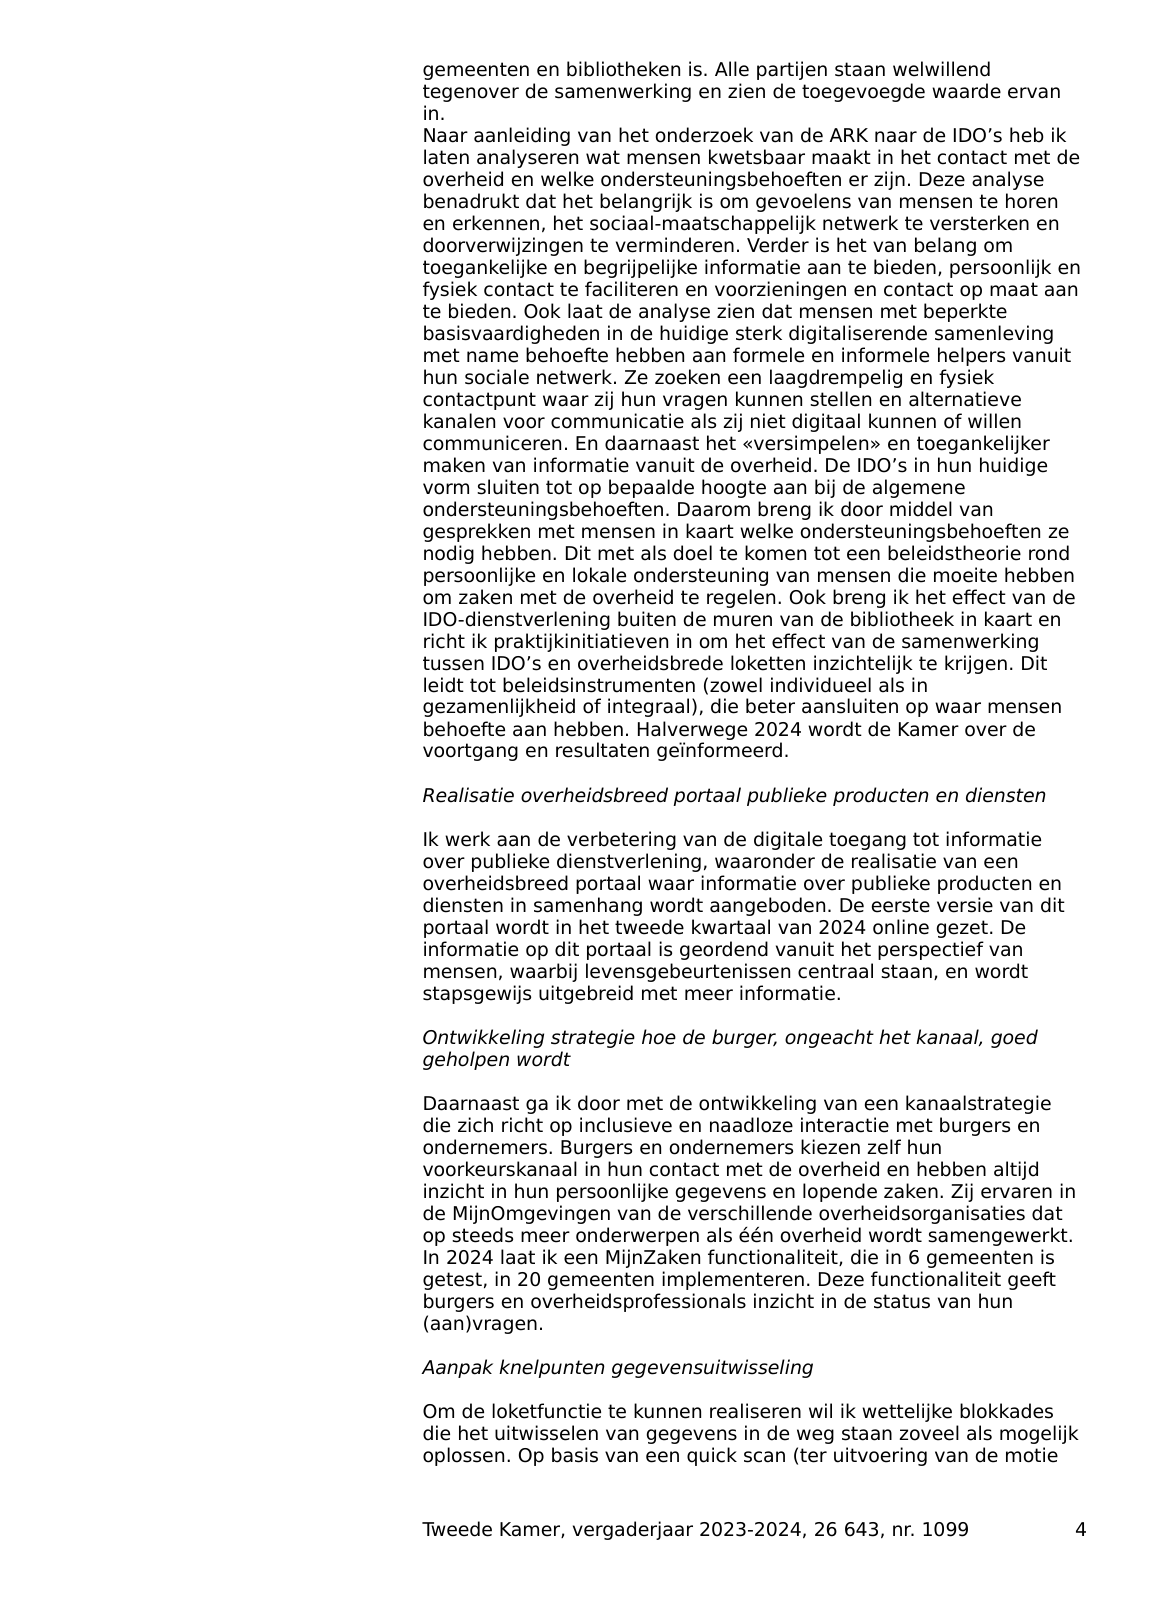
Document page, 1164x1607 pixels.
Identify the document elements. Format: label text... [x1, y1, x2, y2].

subtitle Ontwikkeling strategie hoe de burger, ongeacht het kanaal, goed geholpen wordt [422, 1027, 1087, 1071]
text Naar aanleiding van het onderzoek van de ARK naar de IDO’s heb ik laten analyseren wat mensen kwetsbaar maakt in het contact met de overheid en welke ondersteuningsbehoeften er zijn. Deze analyse benadrukt dat het belangrijk is om gevoelens van mensen te horen en erkennen, het sociaal-maatschappelijk netwerk te versterken en doorverwijzingen te verminderen. Verder is het van belang om toegankelijke en begrijpelijke informatie aan te bieden, persoonlijk en fysiek contact te faciliteren en voorzieningen en contact op maat aan te bieden. Ook laat de analyse zien dat mensen met beperkte basisvaardigheden in de huidige sterk digitaliserende samenleving met name behoefte hebben aan formele en informele helpers vanuit hun sociale netwerk. Ze zoeken een laagdrempelig en fysiek contactpunt waar zij hun vragen kunnen stellen en alternatieve kanalen voor communicatie als zij niet digitaal kunnen of willen communiceren. En daarnaast het «versimpelen» en toegankelijker maken van informatie vanuit de overheid. De IDO’s in hun huidige vorm sluiten tot op bepaalde hoogte aan bij de algemene ondersteuningsbehoeften. Daarom breng ik door middel van gesprekken met mensen in kaart welke ondersteuningsbehoeften ze nodig hebben. Dit met als doel te komen tot een beleidstheorie rond persoonlijke en lokale ondersteuning van mensen die moeite hebben om zaken met de overheid te regelen. Ook breng ik het effect van de IDO-dienstverlening buiten de muren van de bibliotheek in kaart en richt ik praktijkinitiatieven in om het effect van de samenwerking tussen IDO’s en overheidsbrede loketten inzichtelijk te krijgen. Dit leidt tot beleidsinstrumenten (zowel individueel als in gezamenlijkheid of integraal), die beter aansluiten op waar mensen behoefte aan hebben. Halverwege 2024 wordt de Kamer over de voortgang en resultaten geïnformeerd. [422, 125, 1087, 762]
text Daarnaast ga ik door met de ontwikkeling van een kanaalstrategie die zich richt op inclusieve en naadloze interactie met burgers en ondernemers. Burgers en ondernemers kiezen zelf hun voorkeurskanaal in hun contact met de overheid en hebben altijd inzicht in hun persoonlijke gegevens en lopende zaken. Zij ervaren in de MijnOmgevingen van de verschillende overheidsorganisaties dat op steeds meer onderwerpen als één overheid wordt samengewerkt. In 2024 laat ik een MijnZaken functionaliteit, die in 6 gemeenten is getest, in 20 gemeenten implementeren. Deze functionaliteit geeft burgers en overheidsprofessionals inzicht in de status van hun (aan)vragen. [422, 1093, 1087, 1335]
subtitle Realisatie overheidsbreed portaal publieke producten en diensten [422, 784, 1087, 807]
text Ik werk aan de verbetering van de digitale toegang tot informatie over publieke dienstverlening, waaronder de realisatie van een overheidsbreed portaal waar informatie over publieke producten en diensten in samenhang wordt aangeboden. De eerste versie van dit portaal wordt in het tweede kwartaal van 2024 online gezet. De informatie op dit portaal is geordend vanuit het perspectief van mensen, waarbij levensgebeurtenissen centraal staan, en wordt stapsgewijs uitgebreid met meer informatie. [422, 829, 1087, 1004]
subtitle Aanpak knelpunten gegevensuitwisseling [422, 1357, 1087, 1379]
text Om de loketfunctie te kunnen realiseren wil ik wettelijke blokkades die het uitwisselen van gegevens in de weg staan zoveel als mogelijk oplossen. Op basis van een quick scan (ter uitvoering van de motie [422, 1401, 1087, 1467]
text gemeenten en bibliotheken is. Alle partijen staan welwillend tegenover de samenwerking en zien de toegevoegde waarde ervan in. [422, 59, 1087, 125]
